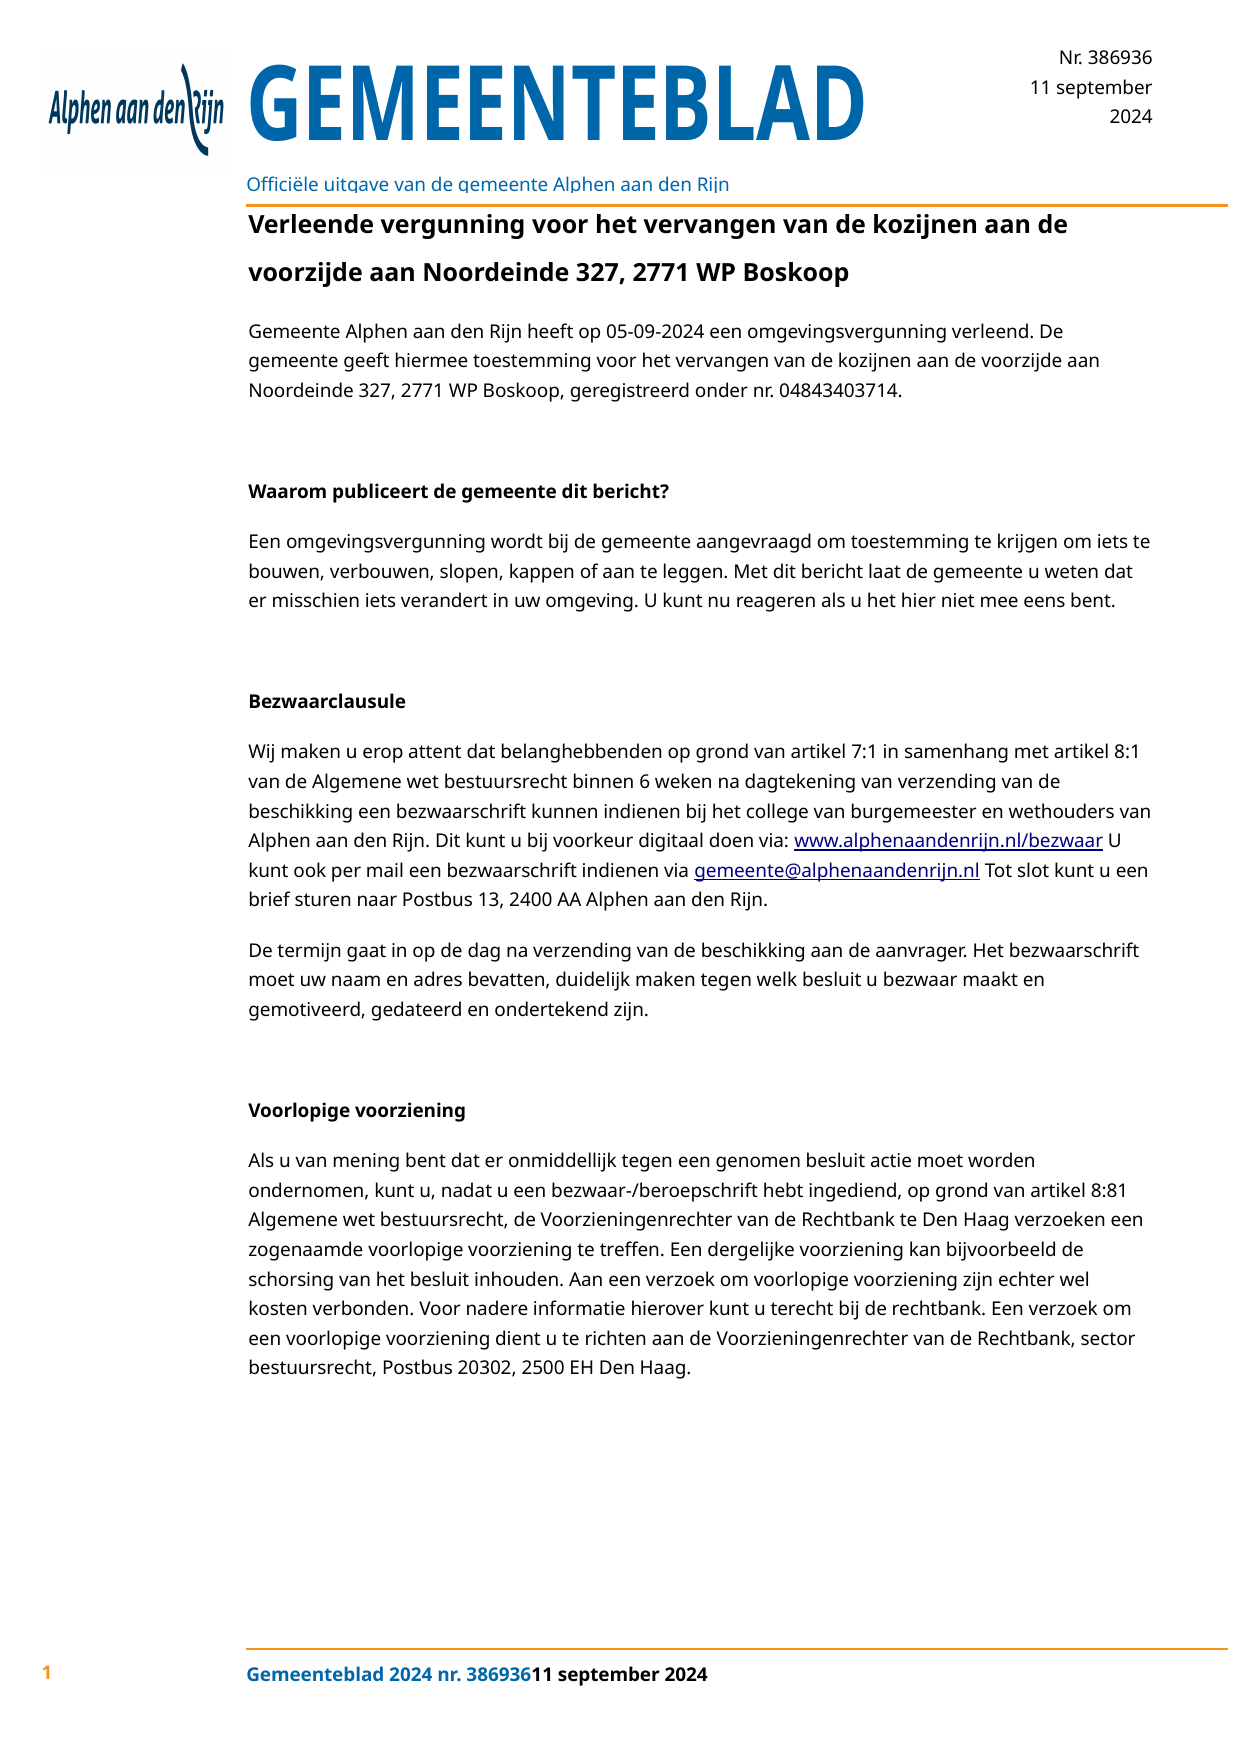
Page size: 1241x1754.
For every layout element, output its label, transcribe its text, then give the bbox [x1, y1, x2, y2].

text Een omgevingsvergunning wordt bij de gemeente aangevraagd om toestemming te krijgen om iets te bouwen, verbouwen, slopen, kappen of aan te leggen. Met dit bericht laat de gemeente u weten dat er misschien iets verandert in uw omgeving. U kunt nu reageren als u het hier niet mee eens bent. [248, 528, 1152, 613]
picture [41, 47, 231, 172]
text Als u van mening bent dat er onmiddellijk tegen een genomen besluit actie moet worden ondernomen, kunt u, nadat u een bezwaar-/beroepschrift hebt ingediend, op grond van artikel 8:81 Algemene wet bestuursrecht, de Voorzieningenrechter van de Rechtbank te Den Haag verzoeken een zogenaamde voorlopige voorziening te treffen. Een dergelijke voorziening kan bijvoorbeeld de schorsing van het besluit inhouden. Aan een verzoek om voorlopige voorziening zijn echter wel kosten verbonden. Voor nadere informatie hierover kunt u terecht bij de rechtbank. Een verzoek om een voorlopige voorziening dient u te richten aan de Voorzieningenrechter van de Rechtbank, sector bestuursrecht, Postbus 20302, 2500 EH Den Haag. [248, 1147, 1152, 1380]
text Bezwaarclausule [248, 688, 1152, 714]
text Voorlopige voorziening [248, 1097, 1152, 1123]
text Waarom publiceert de gemeente dit bericht? [248, 478, 1152, 504]
text Gemeente Alphen aan den Rijn heeft op 05-09-2024 een omgevingsvergunning verleend. De gemeente geeft hiermee toestemming voor het vervangen van de kozijnen aan de voorzijde aan Noordeinde 327, 2771 WP Boskoop, geregistreerd onder nr. 04843403714. [248, 318, 1152, 403]
text De termijn gaat in op de dag na verzending van de beschikking aan de aanvrager. Het bezwaarschrift moet uw naam en adres bevatten, duidelijk maken tegen welk besluit u bezwaar maakt en gemotiveerd, gedateerd en ondertekend zijn. [248, 937, 1152, 1022]
text Verleende vergunning voor het vervangen van de kozijnen aan de voorzijde aan Noordeinde 327, 2771 WP Boskoop [248, 207, 1152, 288]
text Wij maken u erop attent dat belanghebbenden op grond van artikel 7:1 in samenhang met artikel 8:1 van de Algemene wet bestuursrecht binnen 6 weken na dagtekening van verzending van de beschikking een bezwaarschrift kunnen indienen bij het college van burgemeester en wethouders van Alphen aan den Rijn. Dit kunt u bij voorkeur digitaal doen via: www.alphenaandenrijn.nl/bezwaar U kunt ook per mail een bezwaarschrift indienen via gemeente@alphenaandenrijn.nl Tot slot kunt u een brief sturen naar Postbus 13, 2400 AA Alphen aan den Rijn. [248, 739, 1152, 912]
